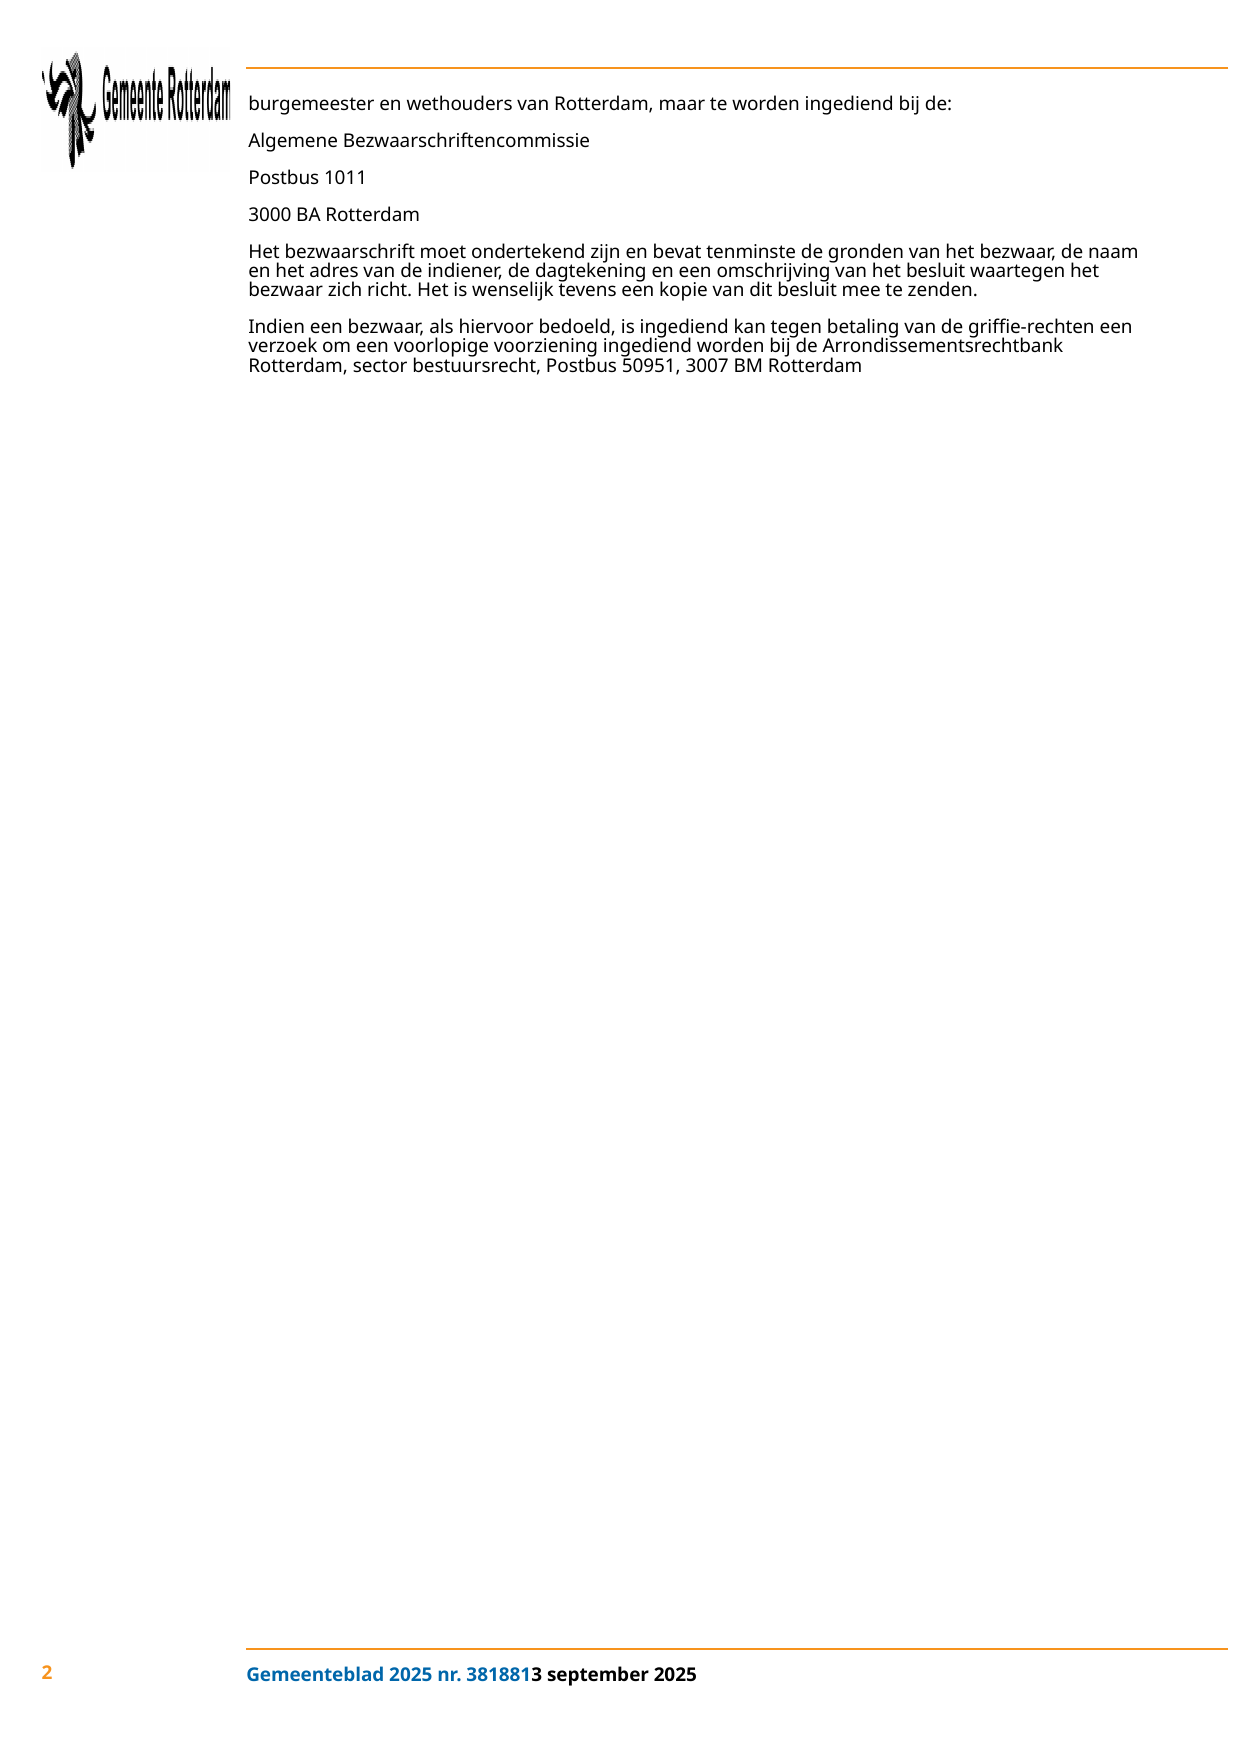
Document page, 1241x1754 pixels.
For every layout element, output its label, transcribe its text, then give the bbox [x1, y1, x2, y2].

picture [41, 47, 231, 172]
text Algemene Bezwaarschriftencommissie [248, 132, 1152, 151]
text Indien een bezwaar, als hiervoor bedoeld, is ingediend kan tegen betaling van de griffie-rechten een verzoek om een voorlopige voorziening ingediend worden bij de Arrondissementsrechtbank Rotterdam, sector bestuursrecht, Postbus 50951, 3007 BM Rotterdam [248, 318, 1152, 376]
text Postbus 1011 [248, 169, 1152, 188]
text Het bezwaarschrift moet ondertekend zijn en bevat tenminste de gronden van het bezwaar, de naam en het adres van de indiener, de dagtekening en een omschrijving van het besluit waartegen het bezwaar zich richt. Het is wenselijk tevens een kopie van dit besluit mee te zenden. [248, 243, 1152, 301]
text 3000 BA Rotterdam [248, 206, 1152, 225]
text burgemeester en wethouders van Rotterdam, maar te worden ingediend bij de: [248, 95, 1152, 114]
